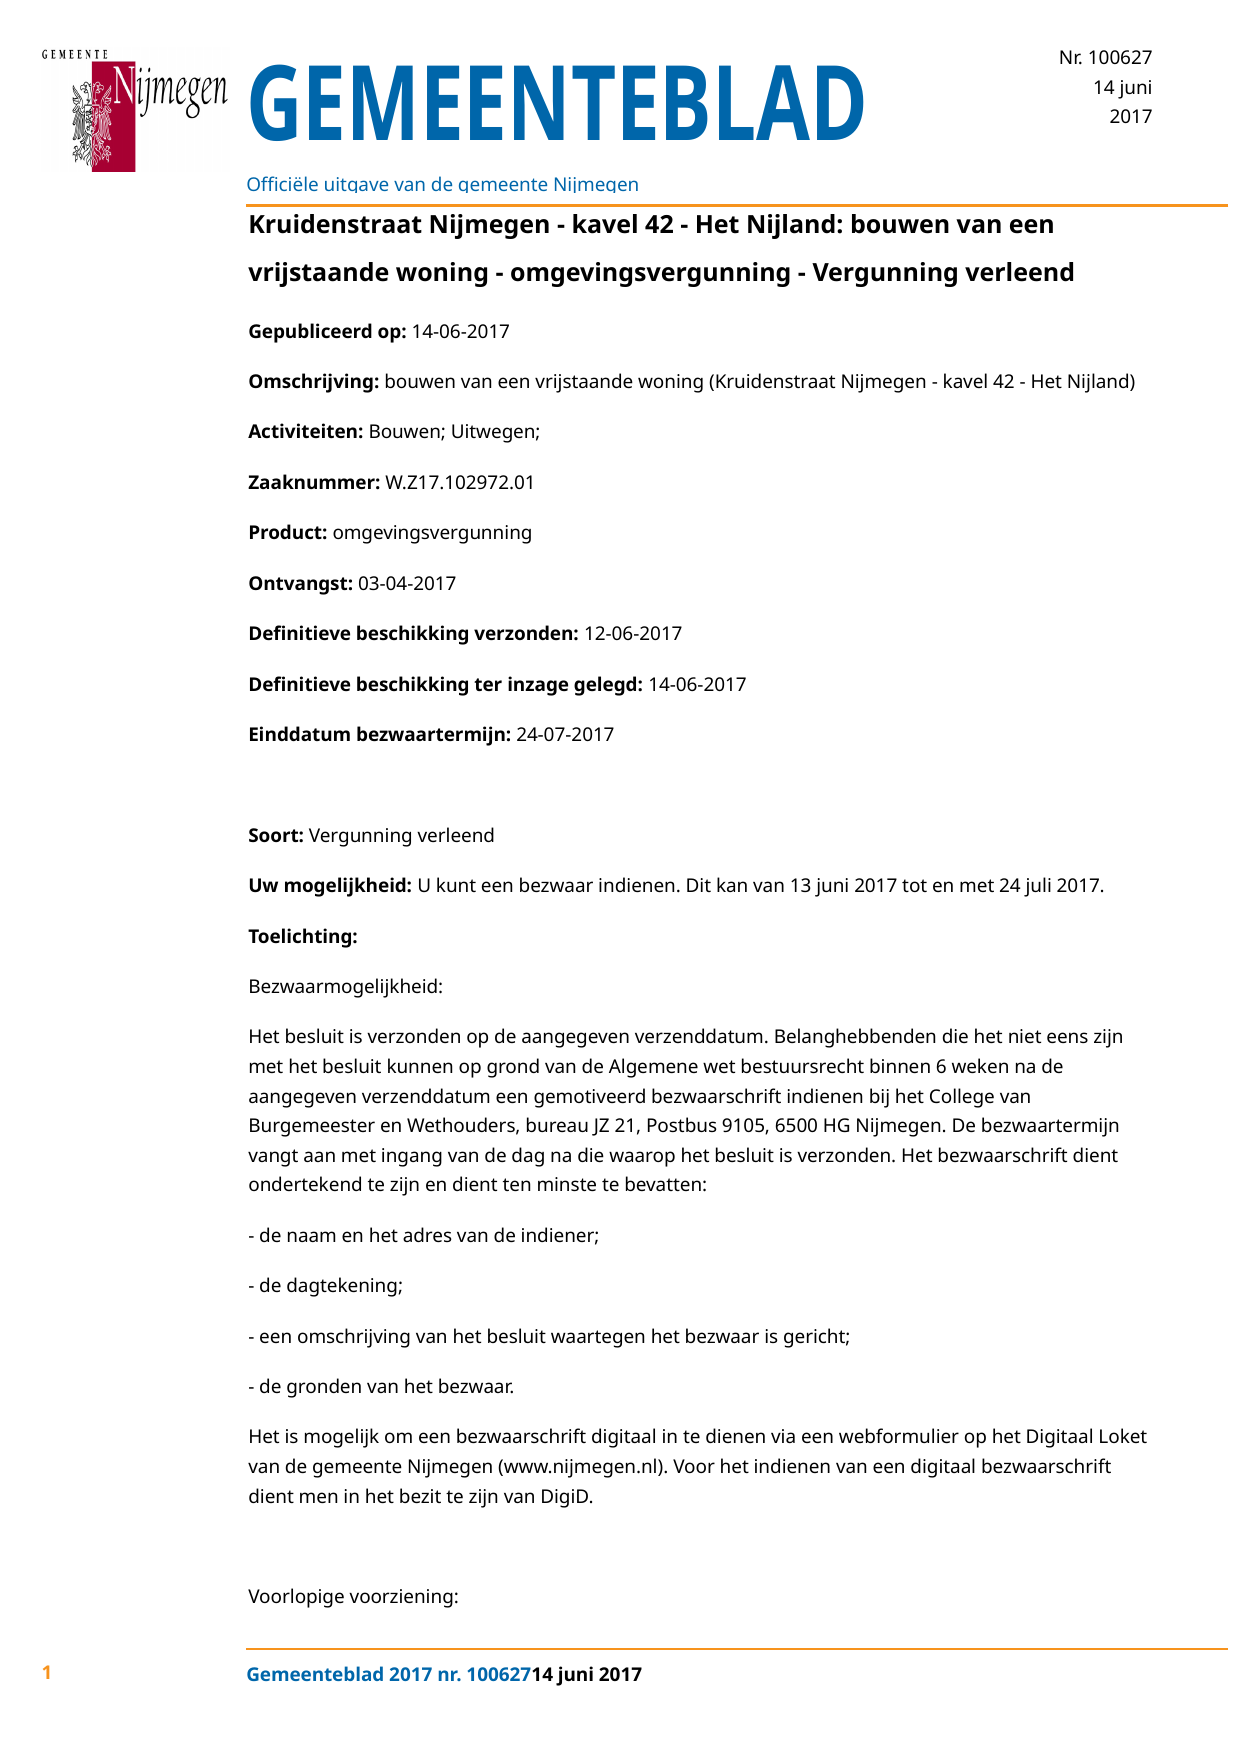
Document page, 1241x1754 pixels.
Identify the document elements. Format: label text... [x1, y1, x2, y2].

text Uw mogelijkheid: U kunt een bezwaar indienen. Dit kan van 13 juni 2017 tot en met 24 juli 2017. [248, 872, 1152, 898]
text Het is mogelijk om een bezwaarschrift digitaal in te dienen via een webformulier op het Digitaal Loket van de gemeente Nijmegen (www.nijmegen.nl). Voor het indienen van een digitaal bezwaarschrift dient men in het bezit te zijn van DigiD. [248, 1424, 1152, 1509]
text Omschrijving: bouwen van een vrijstaande woning (Kruidenstraat Nijmegen - kavel 42 - Het Nijland) [248, 368, 1152, 394]
text - de naam en het adres van de indiener; [248, 1222, 1152, 1248]
text Zaaknummer: W.Z17.102972.01 [248, 469, 1152, 495]
text Voorlopige voorziening: [248, 1584, 1152, 1609]
text Product: omgevingsvergunning [248, 519, 1152, 545]
picture [41, 47, 231, 172]
text Gepubliceerd op: 14-06-2017 [248, 318, 1152, 344]
text Soort: Vergunning verleend [248, 822, 1152, 848]
text Kruidenstraat Nijmegen - kavel 42 - Het Nijland: bouwen van een vrijstaande woning - omgevingsvergunning - Vergunning verleend [248, 207, 1152, 288]
text Bezwaarmogelijkheid: [248, 973, 1152, 999]
text Ontvangst: 03-04-2017 [248, 570, 1152, 596]
text Definitieve beschikking ter inzage gelegd: 14-06-2017 [248, 671, 1152, 697]
text - de gronden van het bezwaar. [248, 1373, 1152, 1399]
text - de dagtekening; [248, 1272, 1152, 1298]
text Het besluit is verzonden op de aangegeven verzenddatum. Belanghebbenden die het niet eens zijn met het besluit kunnen op grond van de Algemene wet bestuursrecht binnen 6 weken na de aangegeven verzenddatum een gemotiveerd bezwaarschrift indienen bij het College van Burgemeester en Wethouders, bureau JZ 21, Postbus 9105, 6500 HG Nijmegen. De bezwaartermijn vangt aan met ingang van de dag na die waarop het besluit is verzonden. Het bezwaarschrift dient ondertekend te zijn en dient ten minste te bevatten: [248, 1024, 1152, 1197]
text Toelichting: [248, 923, 1152, 949]
text Activiteiten: Bouwen; Uitwegen; [248, 419, 1152, 444]
text Einddatum bezwaartermijn: 24-07-2017 [248, 721, 1152, 747]
text Definitieve beschikking verzonden: 12-06-2017 [248, 620, 1152, 646]
text - een omschrijving van het besluit waartegen het bezwaar is gericht; [248, 1323, 1152, 1349]
